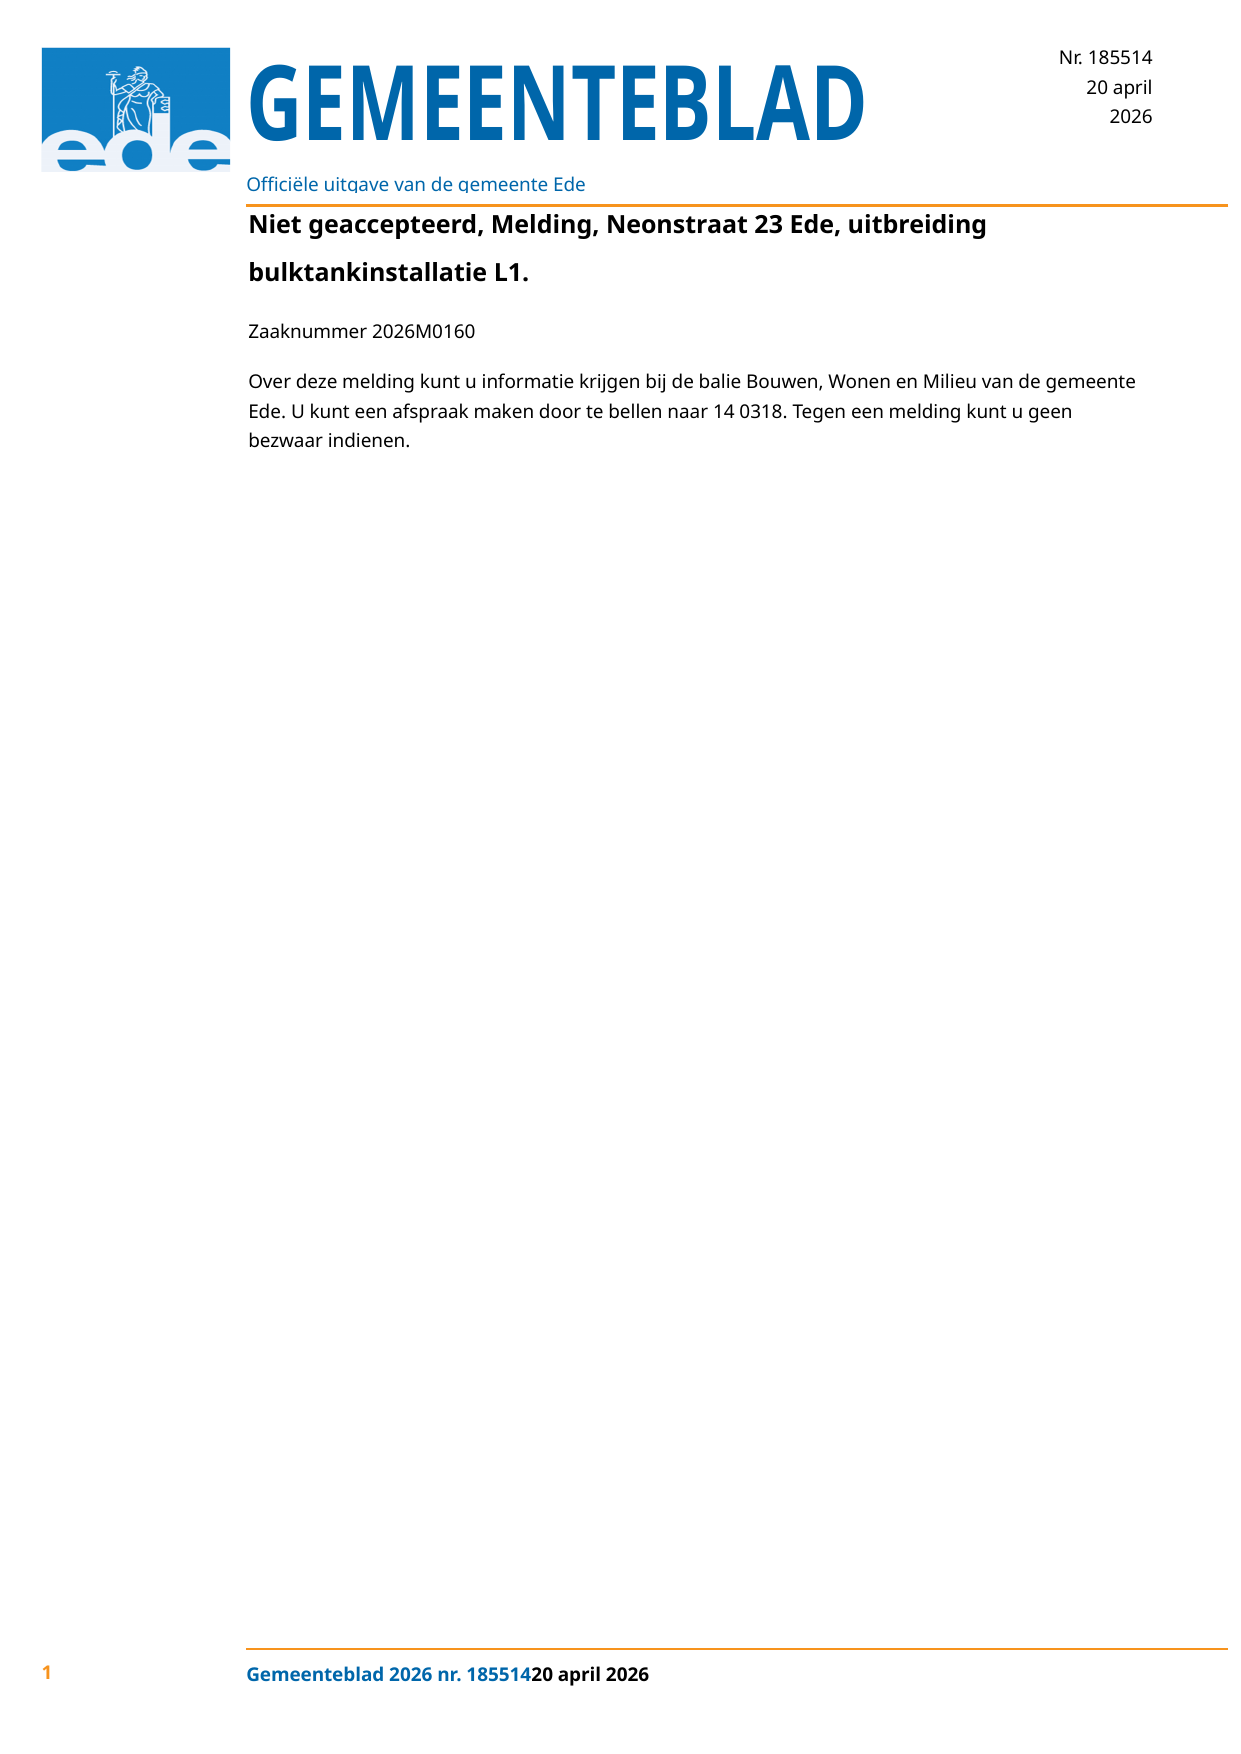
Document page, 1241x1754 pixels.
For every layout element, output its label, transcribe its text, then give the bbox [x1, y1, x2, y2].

text Over deze melding kunt u informatie krijgen bij de balie Bouwen, Wonen en Milieu van de gemeente Ede. U kunt een afspraak maken door te bellen naar 14 0318. Tegen een melding kunt u geen bezwaar indienen. [248, 368, 1152, 453]
picture [41, 47, 231, 172]
text Niet geaccepteerd, Melding, Neonstraat 23 Ede, uitbreiding bulktankinstallatie L1. [248, 207, 1152, 288]
text Zaaknummer 2026M0160 [248, 318, 1152, 344]
